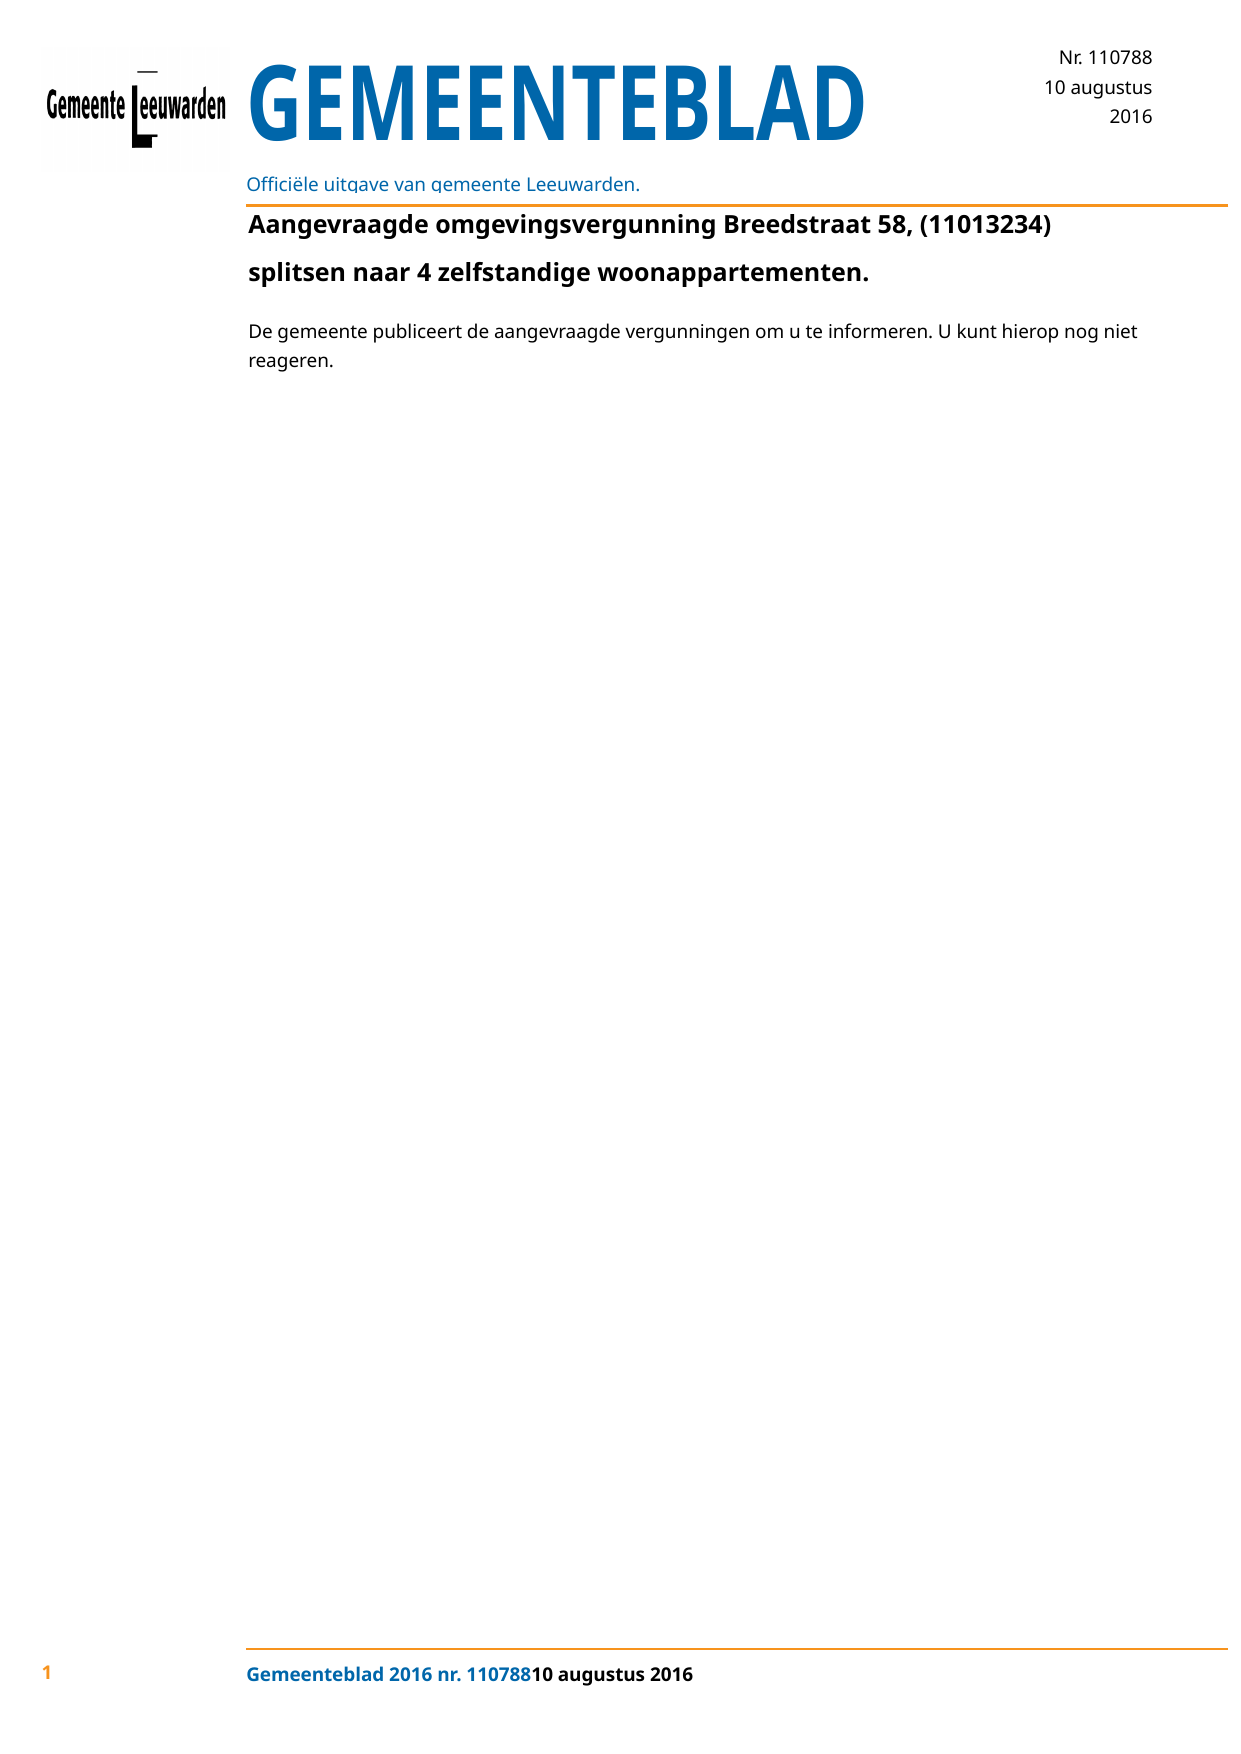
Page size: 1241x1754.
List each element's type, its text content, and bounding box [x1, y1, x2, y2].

picture [41, 47, 231, 172]
text De gemeente publiceert de aangevraagde vergunningen om u te informeren. U kunt hierop nog niet reageren. [248, 318, 1152, 373]
text Aangevraagde omgevingsvergunning Breedstraat 58, (11013234) splitsen naar 4 zelfstandige woonappartementen. [248, 207, 1152, 288]
